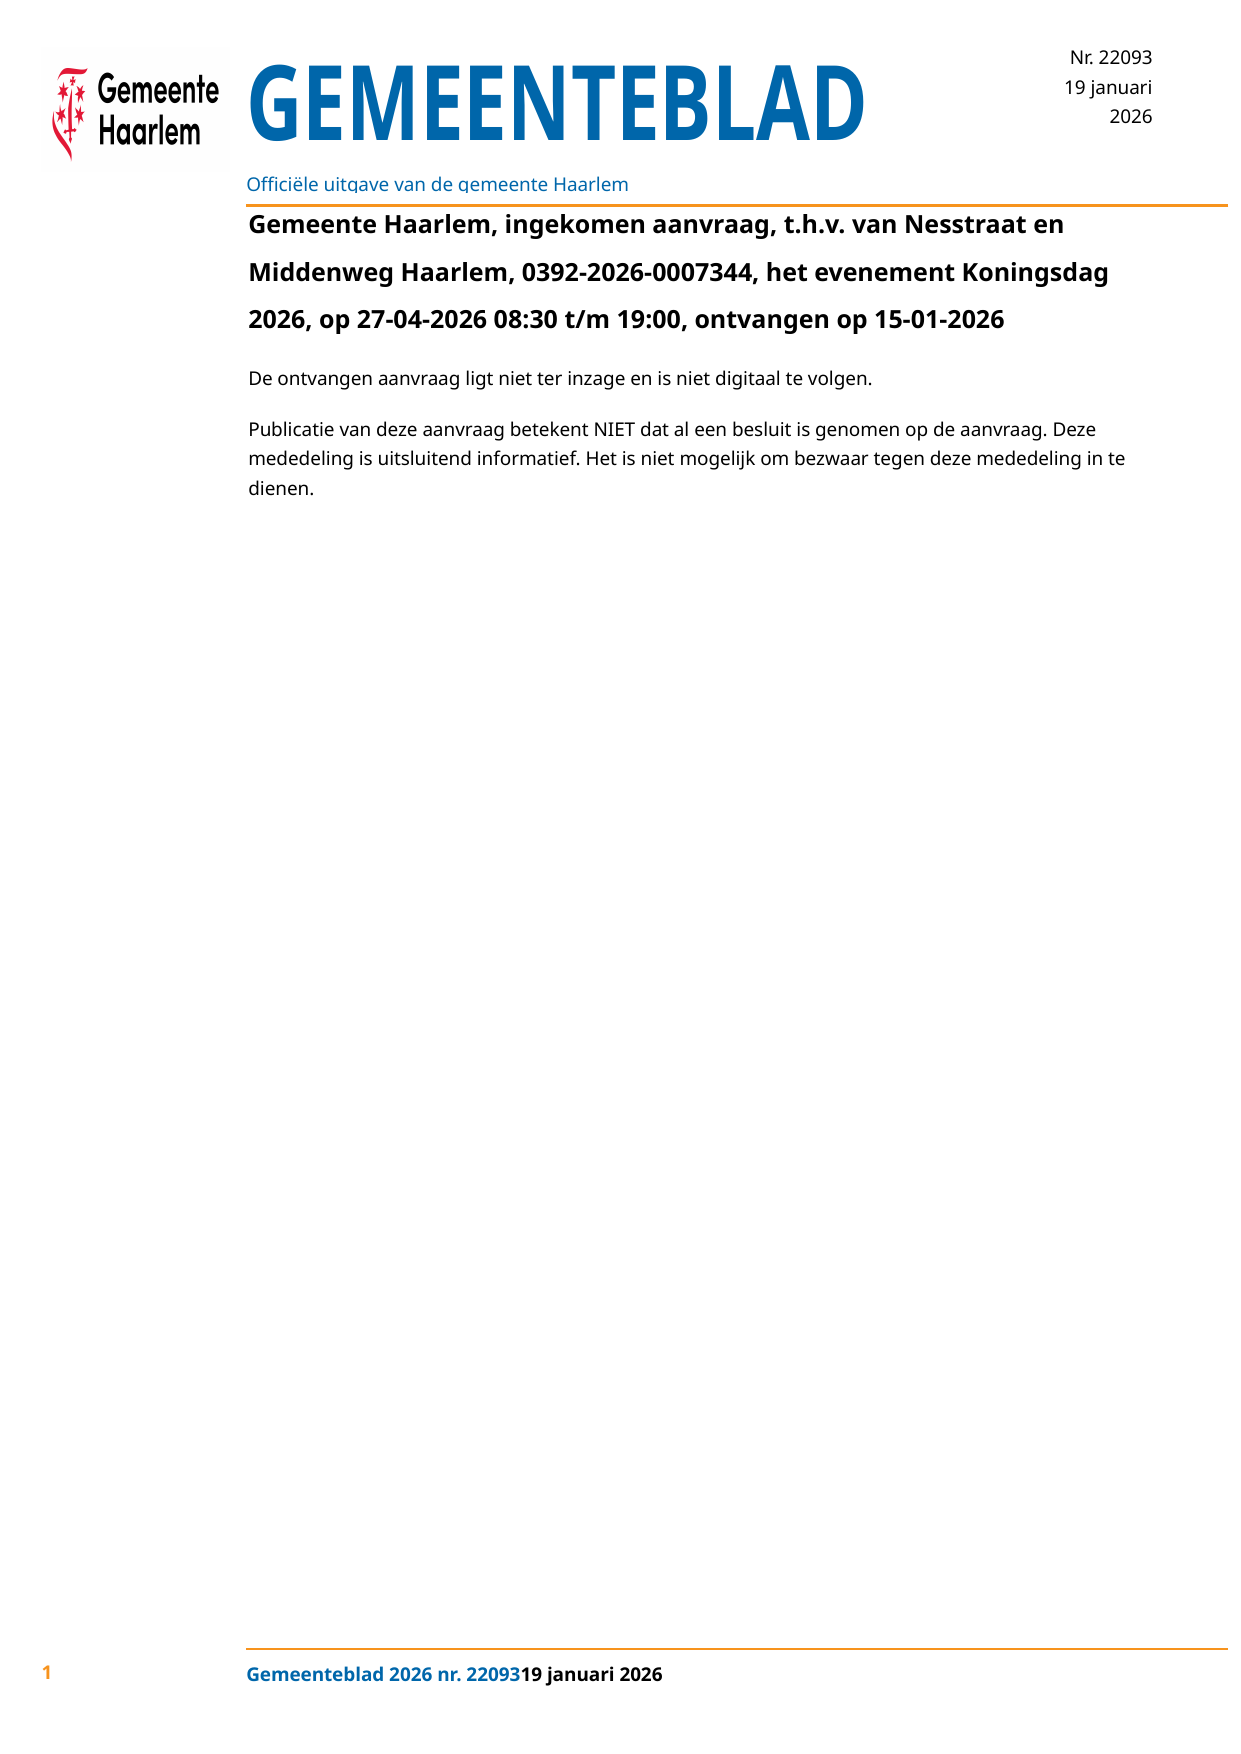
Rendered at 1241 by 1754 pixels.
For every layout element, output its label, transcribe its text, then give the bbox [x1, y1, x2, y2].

text De ontvangen aanvraag ligt niet ter inzage en is niet digitaal te volgen. [248, 366, 1152, 391]
picture [41, 47, 231, 172]
text Publicatie van deze aanvraag betekent NIET dat al een besluit is genomen op de aanvraag. Deze mededeling is uitsluitend informatief. Het is niet mogelijk om bezwaar tegen deze mededeling in te dienen. [248, 416, 1152, 501]
text Gemeente Haarlem, ingekomen aanvraag, t.h.v. van Nesstraat en Middenweg Haarlem, 0392-2026-0007344, het evenement Koningsdag 2026, op 27-04-2026 08:30 t/m 19:00, ontvangen op 15-01-2026 [248, 207, 1152, 336]
